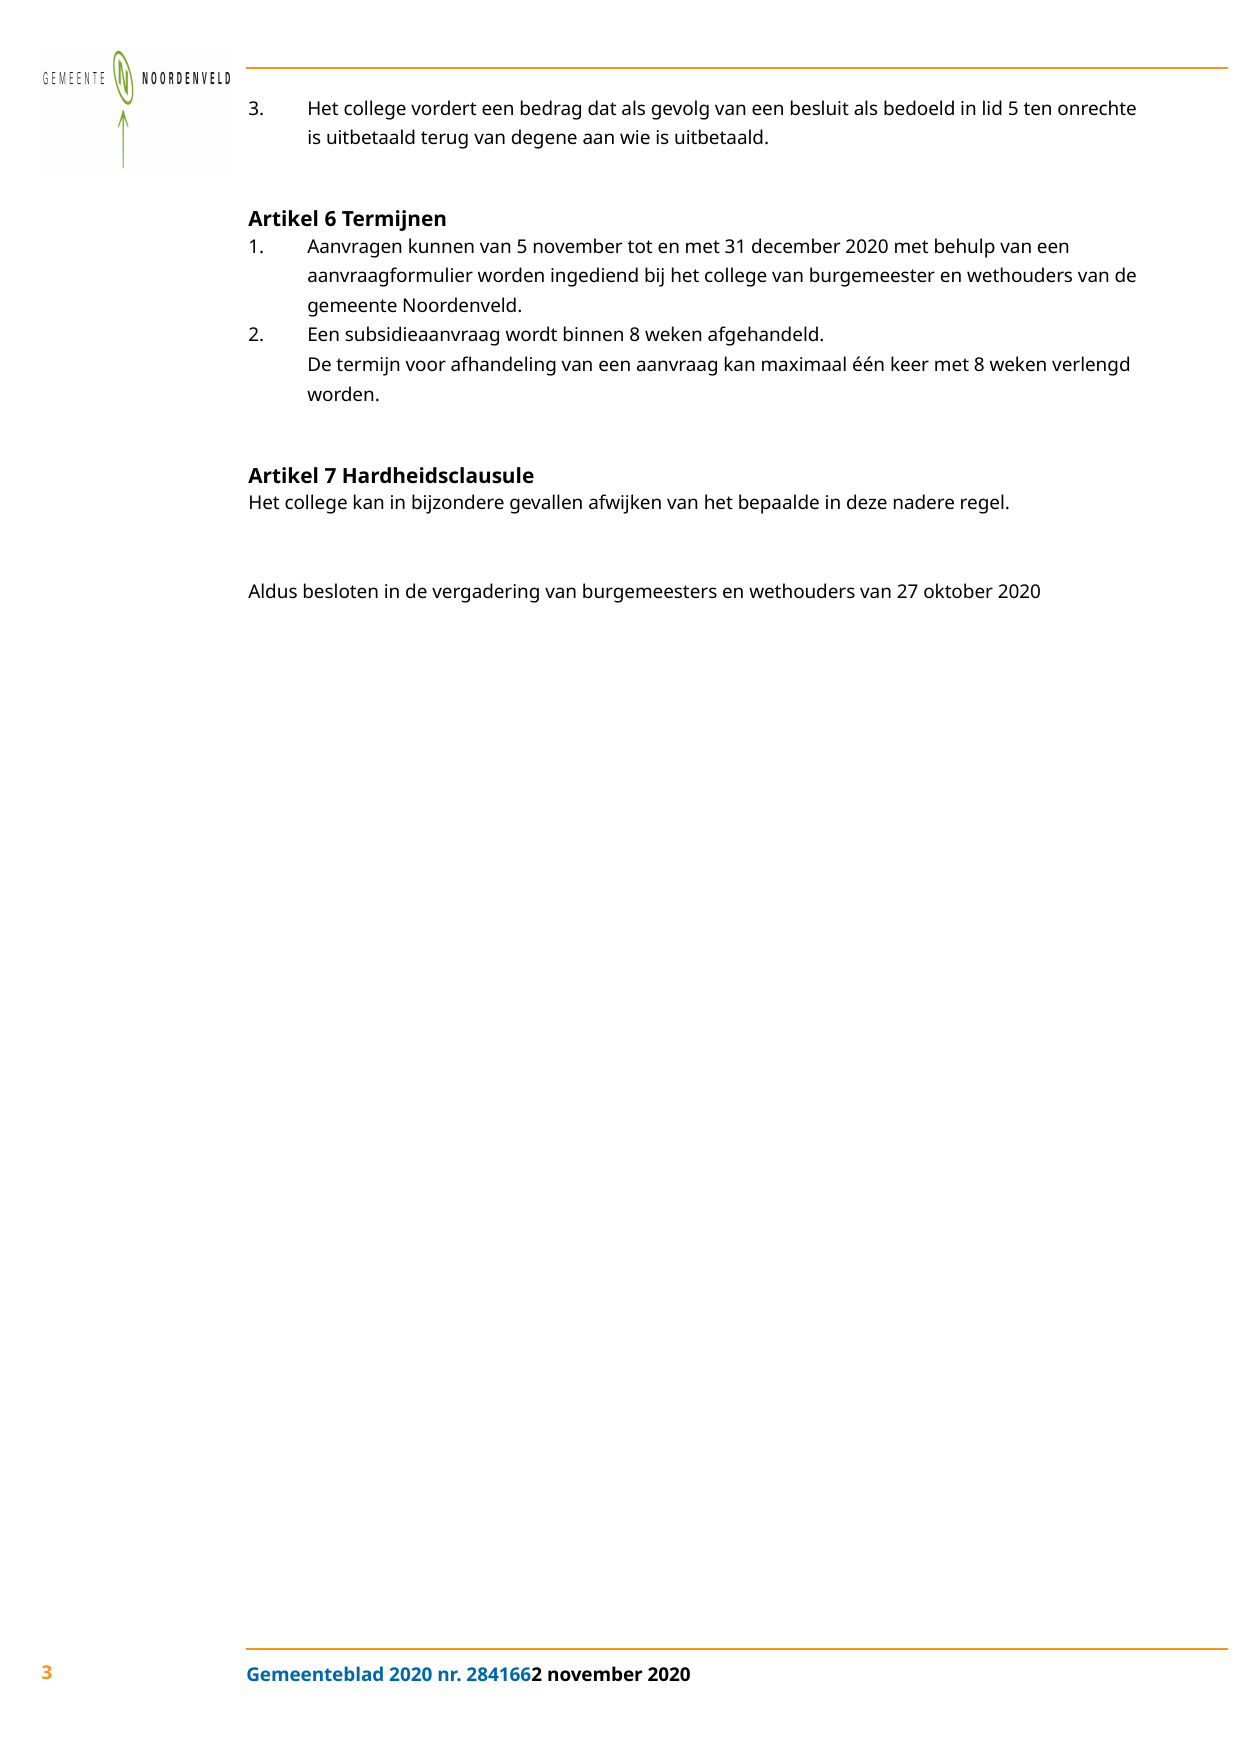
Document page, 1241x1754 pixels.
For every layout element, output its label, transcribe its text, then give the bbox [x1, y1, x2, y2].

text Aldus besloten in de vergadering van burgemeesters en wethouders van 27 oktober 2020 [248, 578, 1152, 604]
list Het college vordert een bedrag dat als gevolg van een besluit als bedoeld in lid 5 ten onrechte is uitbetaald terug van degene aan wie is uitbetaald. [248, 95, 1152, 150]
picture [41, 47, 231, 172]
list Aanvragen kunnen van 5 november tot en met 31 december 2020 met behulp van een aanvraagformulier worden ingediend bij het college van burgemeester en wethouders van de gemeente Noordenveld. [248, 233, 1152, 318]
list De termijn voor afhandeling van een aanvraag kan maximaal één keer met 8 weken verlengd worden. [248, 351, 1152, 406]
text Artikel 7 Hardheidsclausule [248, 461, 1152, 489]
text Artikel 6 Termijnen [248, 204, 1152, 233]
text Het college kan in bijzondere gevallen afwijken van het bepaalde in deze nadere regel. [248, 489, 1152, 515]
list Een subsidieaanvraag wordt binnen 8 weken afgehandeld. [248, 322, 1152, 347]
